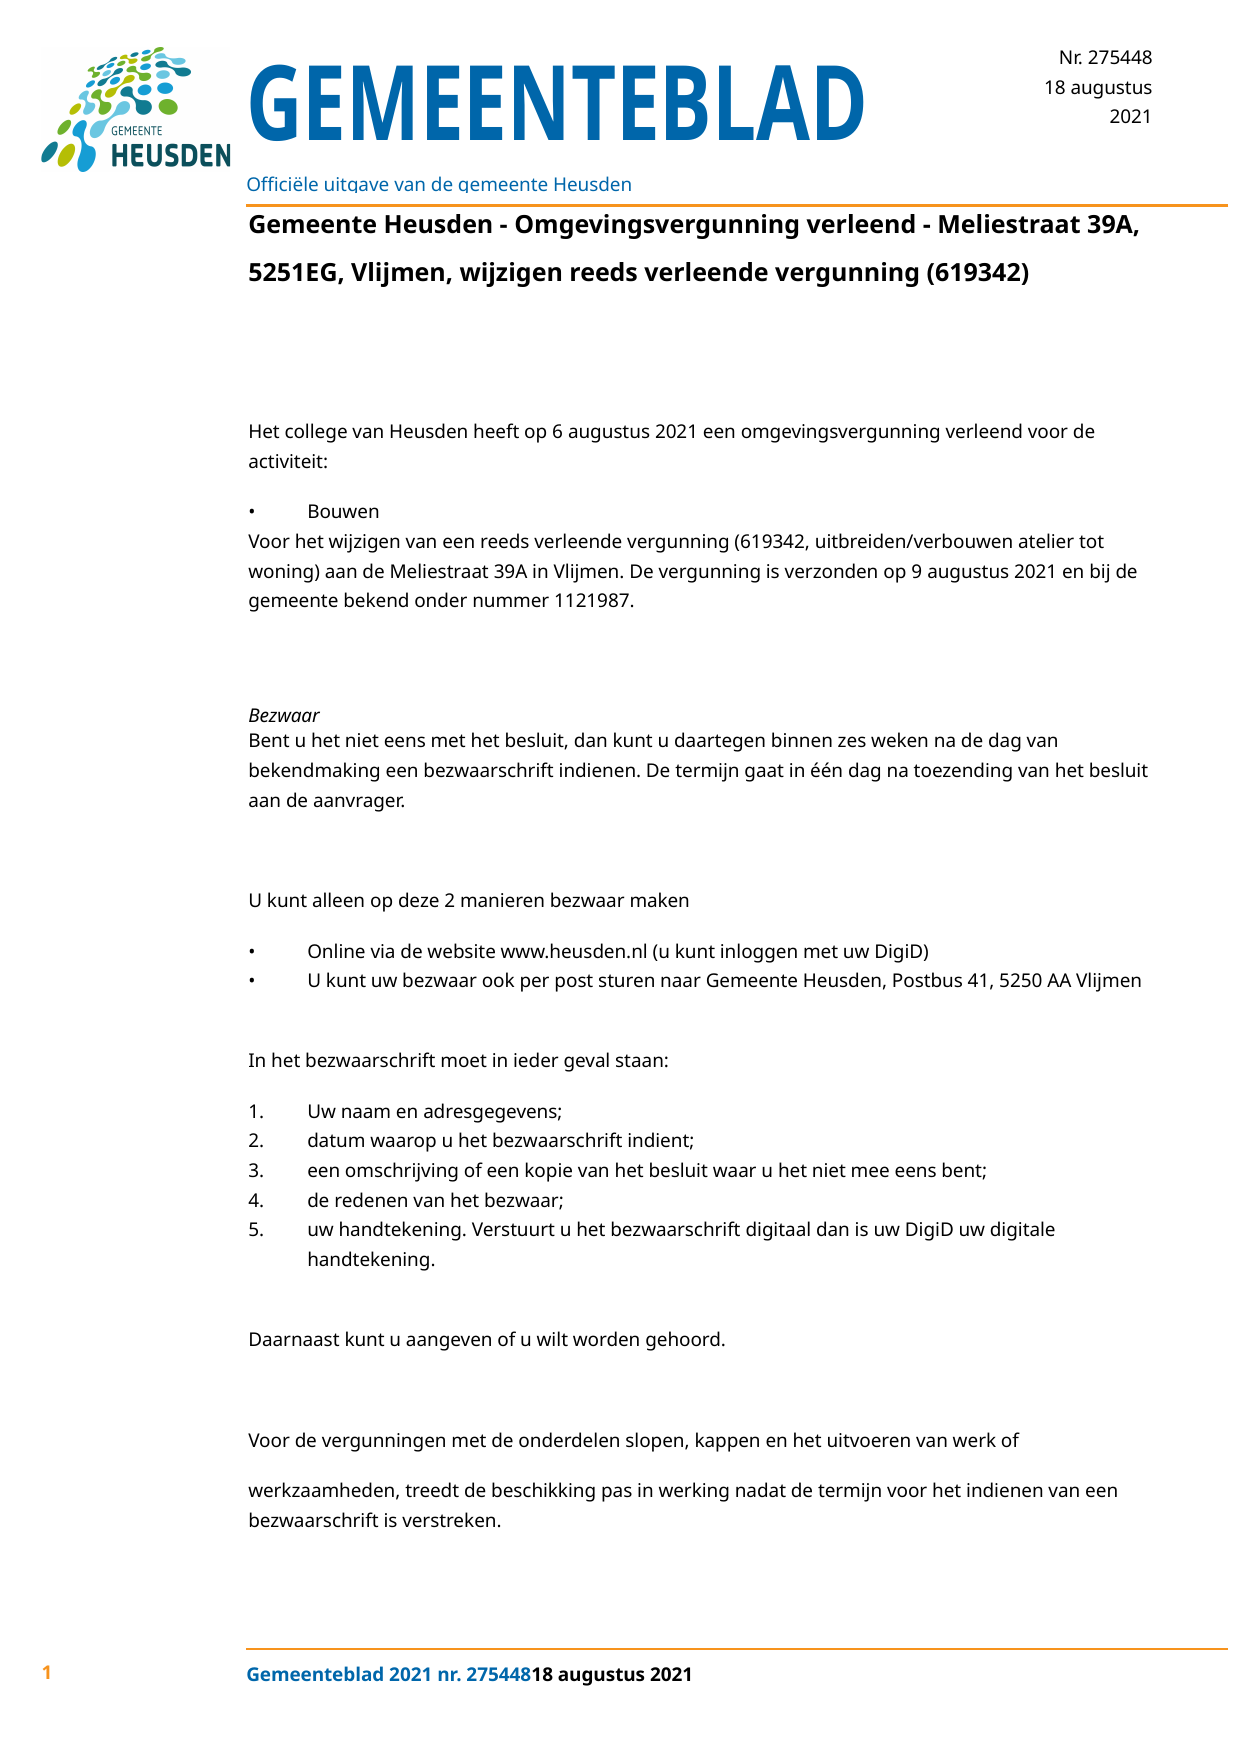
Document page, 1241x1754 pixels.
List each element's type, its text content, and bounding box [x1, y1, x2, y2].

text Voor het wijzigen van een reeds verleende vergunning (619342, uitbreiden/verbouwen atelier tot woning) aan de Meliestraat 39A in Vlijmen. De vergunning is verzonden op 9 augustus 2021 en bij de gemeente bekend onder nummer 1121987. [248, 528, 1152, 613]
list Online via de website www.heusden.nl (u kunt inloggen met uw DigiD) [248, 938, 1152, 964]
text Voor de vergunningen met de onderdelen slopen, kappen en het uitvoeren van werk of [248, 1427, 1152, 1452]
text In het bezwaarschrift moet in ieder geval staan: [248, 1048, 1152, 1073]
list uw handtekening. Verstuurt u het bezwaarschrift digitaal dan is uw DigiD uw digitale handtekening. [248, 1216, 1152, 1272]
list U kunt uw bezwaar ook per post sturen naar Gemeente Heusden, Postbus 41, 5250 AA Vlijmen [248, 968, 1152, 993]
text U kunt alleen op deze 2 manieren bezwaar maken [248, 888, 1152, 913]
text Bent u het niet eens met het besluit, dan kunt u daartegen binnen zes weken na de dag van bekendmaking een bezwaarschrift indienen. De termijn gaat in één dag na toezending van het besluit aan de aanvrager. [248, 728, 1152, 812]
text werkzaamheden, treedt de beschikking pas in werking nadat de termijn voor het indienen van een bezwaarschrift is verstreken. [248, 1477, 1152, 1532]
picture [41, 47, 231, 172]
list Uw naam en adresgegevens; [248, 1098, 1152, 1124]
list de redenen van het bezwaar; [248, 1187, 1152, 1212]
list een omschrijving of een kopie van het besluit waar u het niet mee eens bent; [248, 1157, 1152, 1183]
text Gemeente Heusden - Omgevingsvergunning verleend - Meliestraat 39A, 5251EG, Vlijmen, wijzigen reeds verleende vergunning (619342) [248, 207, 1152, 288]
text Het college van Heusden heeft op 6 augustus 2021 een omgevingsvergunning verleend voor de activiteit: [248, 419, 1152, 474]
list Bouwen [248, 499, 1152, 524]
text Daarnaast kunt u aangeven of u wilt worden gehoord. [248, 1326, 1152, 1352]
list datum waarop u het bezwaarschrift indient; [248, 1128, 1152, 1153]
text Bezwaar [248, 702, 1152, 728]
